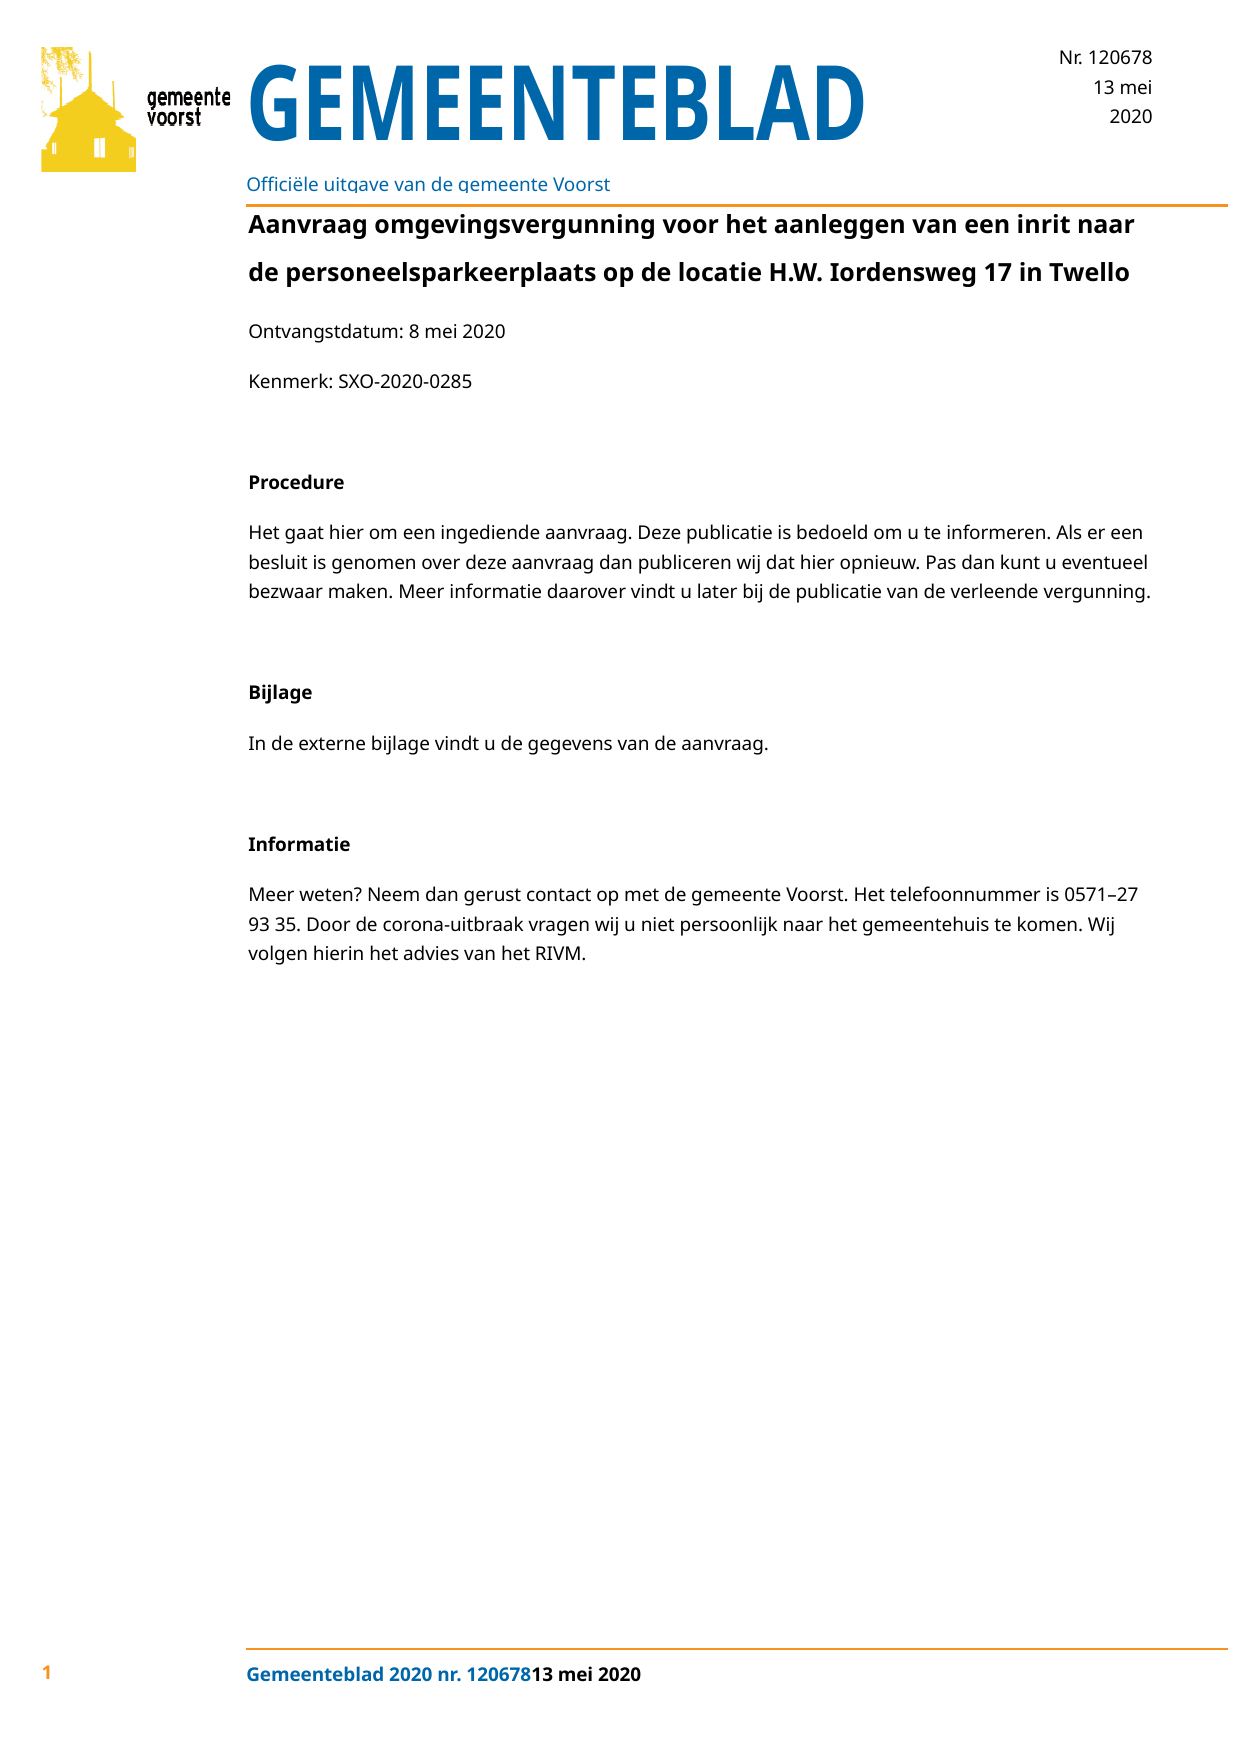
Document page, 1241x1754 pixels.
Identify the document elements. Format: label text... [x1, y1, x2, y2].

picture [41, 47, 231, 172]
text Ontvangstdatum: 8 mei 2020 [248, 318, 1152, 344]
text Aanvraag omgevingsvergunning voor het aanleggen van een inrit naar de personeelsparkeerplaats op de locatie H.W. Iordensweg 17 in Twello [248, 207, 1152, 288]
text Het gaat hier om een ingediende aanvraag. Deze publicatie is bedoeld om u te informeren. Als er een besluit is genomen over deze aanvraag dan publiceren wij dat hier opnieuw. Pas dan kunt u eventueel bezwaar maken. Meer informatie daarover vindt u later bij de publicatie van de verleende vergunning. [248, 519, 1152, 604]
text Meer weten? Neem dan gerust contact op met de gemeente Voorst. Het telefoonnummer is 0571–27 93 35. Door de corona-uitbraak vragen wij u niet persoonlijk naar het gemeentehuis te komen. Wij volgen hierin het advies van het RIVM. [248, 881, 1152, 966]
text Kenmerk: SXO-2020-0285 [248, 368, 1152, 394]
text Procedure [248, 469, 1152, 495]
text Bijlage [248, 679, 1152, 705]
text Informatie [248, 831, 1152, 857]
text In de externe bijlage vindt u de gegevens van de aanvraag. [248, 730, 1152, 756]
